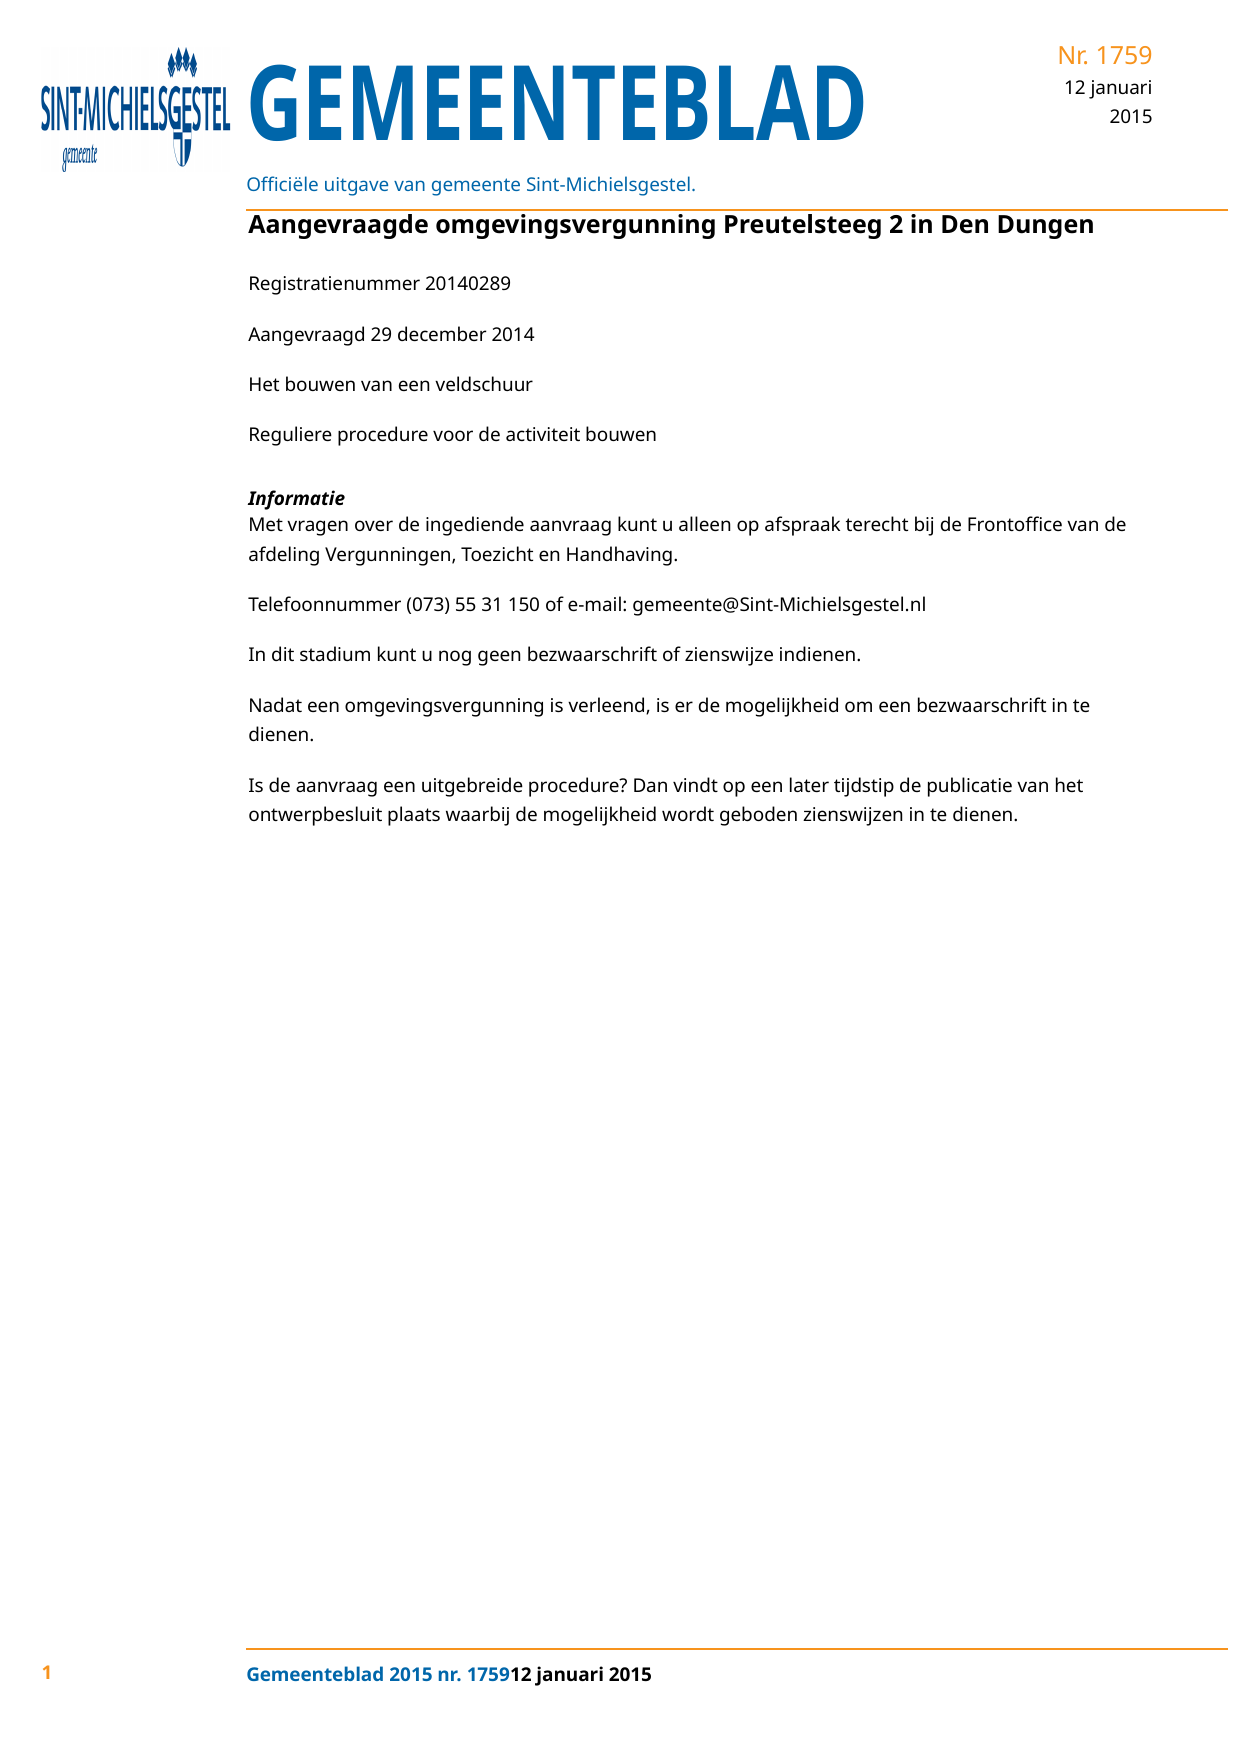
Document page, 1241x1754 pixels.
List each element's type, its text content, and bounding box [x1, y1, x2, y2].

text Aangevraagd 29 december 2014 [248, 321, 1152, 346]
text In dit stadium kunt u nog geen bezwaarschrift of zienswijze indienen. [248, 642, 1152, 667]
text Registratienummer 20140289 [248, 270, 1152, 296]
text Informatie [248, 486, 1152, 511]
text Het bouwen van een veldschuur [248, 371, 1152, 397]
text Is de aanvraag een uitgebreide procedure? Dan vindt op een later tijdstip de publicatie van het ontwerpbesluit plaats waarbij de mogelijkheid wordt geboden zienswijzen in te dienen. [248, 772, 1152, 827]
picture [41, 47, 231, 172]
text Aangevraagde omgevingsvergunning Preutelsteeg 2 in Den Dungen [248, 211, 1152, 241]
text Nadat een omgevingsvergunning is verleend, is er de mogelijkheid om een bezwaarschrift in te dienen. [248, 692, 1152, 747]
text Telefoonnummer (073) 55 31 150 of e-mail: gemeente@Sint-Michielsgestel.nl [248, 591, 1152, 617]
text Met vragen over de ingediende aanvraag kunt u alleen op afspraak terecht bij de Frontoffice van de afdeling Vergunningen, Toezicht en Handhaving. [248, 511, 1152, 567]
text Reguliere procedure voor de activiteit bouwen [248, 422, 1152, 447]
